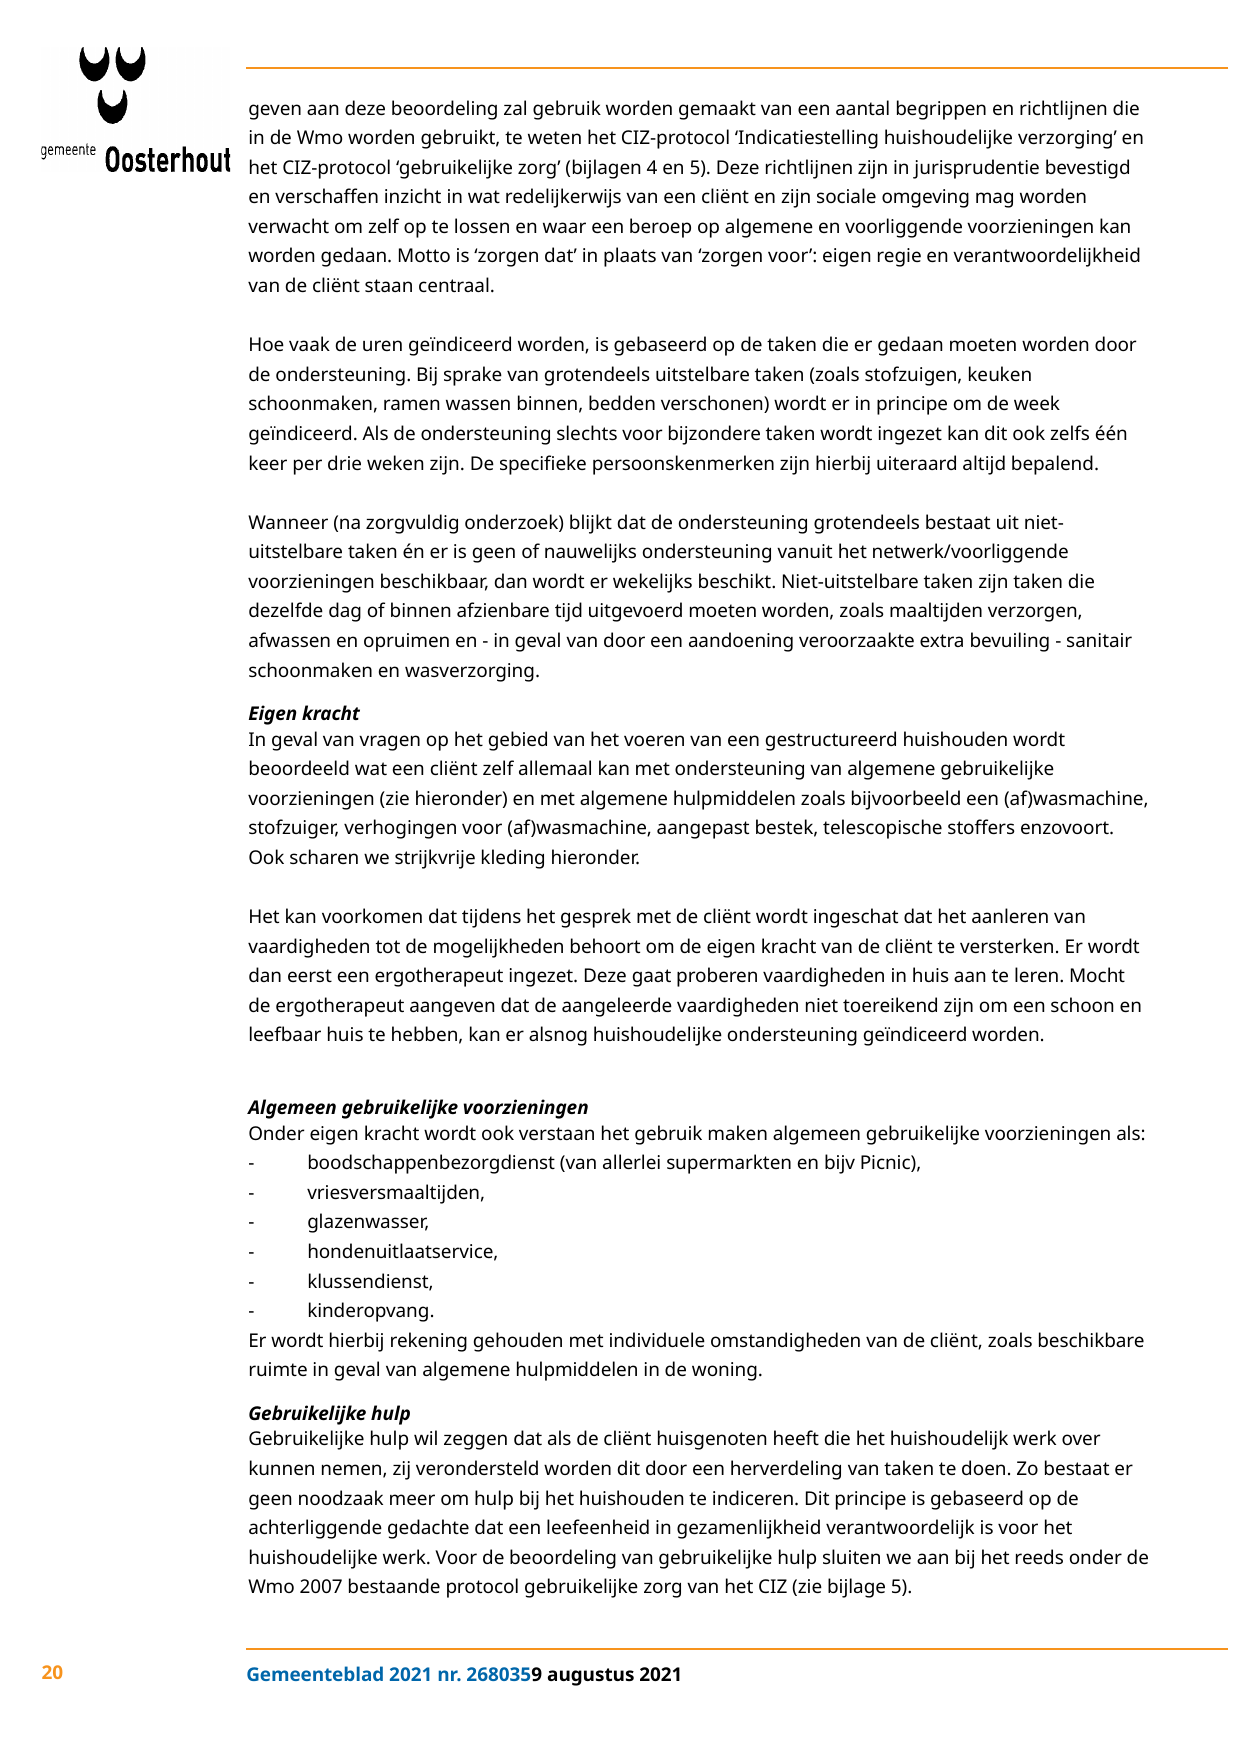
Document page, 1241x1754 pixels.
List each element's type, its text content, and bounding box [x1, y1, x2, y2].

text Onder eigen kracht wordt ook verstaan het gebruik maken algemeen gebruikelijke voorzieningen als: [248, 1120, 1152, 1146]
list kinderopvang. [248, 1297, 1152, 1323]
picture [41, 47, 231, 172]
text Er wordt hierbij rekening gehouden met individuele omstandigheden van de cliënt, zoals beschikbare ruimte in geval van algemene hulpmiddelen in de woning. [248, 1327, 1152, 1382]
text geven aan deze beoordeling zal gebruik worden gemaakt van een aantal begrippen en richtlijnen die in de Wmo worden gebruikt, te weten het CIZ-protocol ‘Indicatiestelling huishoudelijke verzorging’ en het CIZ-protocol ‘gebruikelijke zorg’ (bijlagen 4 en 5). Deze richtlijnen zijn in jurisprudentie bevestigd en verschaffen inzicht in wat redelijkerwijs van een cliënt en zijn sociale omgeving mag worden verwacht om zelf op te lossen en waar een beroep op algemene en voorliggende voorzieningen kan worden gedaan. Motto is ‘zorgen dat’ in plaats van ‘zorgen voor’: eigen regie en verantwoordelijkheid van de cliënt staan centraal. [248, 95, 1152, 298]
list boodschappenbezorgdienst (van allerlei supermarkten en bijv Picnic), [248, 1149, 1152, 1175]
text In geval van vragen op het gebied van het voeren van een gestructureerd huishouden wordt beoordeeld wat een cliënt zelf allemaal kan met ondersteuning van algemene gebruikelijke voorzieningen (zie hieronder) en met algemene hulpmiddelen zoals bijvoorbeeld een (af)wasmachine, stofzuiger, verhogingen voor (af)wasmachine, aangepast bestek, telescopische stoffers enzovoort. Ook scharen we strijkvrije kleding hieronder. [248, 726, 1152, 870]
text Algemeen gebruikelijke voorzieningen [248, 1094, 1152, 1120]
text Het kan voorkomen dat tijdens het gesprek met de cliënt wordt ingeschat dat het aanleren van vaardigheden tot de mogelijkheden behoort om de eigen kracht van de cliënt te versterken. Er wordt dan eerst een ergotherapeut ingezet. Deze gaat proberen vaardigheden in huis aan te leren. Mocht de ergotherapeut aangeven dat de aangeleerde vaardigheden niet toereikend zijn om een schoon en leefbaar huis te hebben, kan er alsnog huishoudelijke ondersteuning geïndiceerd worden. [248, 903, 1152, 1047]
list vriesversmaaltijden, [248, 1179, 1152, 1205]
text Wanneer (na zorgvuldig onderzoek) blijkt dat de ondersteuning grotendeels bestaat uit niet-uitstelbare taken én er is geen of nauwelijks ondersteuning vanuit het netwerk/voorliggende voorzieningen beschikbaar, dan wordt er wekelijks beschikt. Niet-uitstelbare taken zijn taken die dezelfde dag of binnen afzienbare tijd uitgevoerd moeten worden, zoals maaltijden verzorgen, afwassen en opruimen en - in geval van door een aandoening veroorzaakte extra bevuiling - sanitair schoonmaken en wasverzorging. [248, 509, 1152, 683]
list klussendienst, [248, 1268, 1152, 1294]
text Hoe vaak de uren geïndiceerd worden, is gebaseerd op de taken die er gedaan moeten worden door de ondersteuning. Bij sprake van grotendeels uitstelbare taken (zoals stofzuigen, keuken schoonmaken, ramen wassen binnen, bedden verschonen) wordt er in principe om de week geïndiceerd. Als de ondersteuning slechts voor bijzondere taken wordt ingezet kan dit ook zelfs één keer per drie weken zijn. De specifieke persoonskenmerken zijn hierbij uiteraard altijd bepalend. [248, 331, 1152, 476]
text Gebruikelijke hulp wil zeggen dat als de cliënt huisgenoten heeft die het huishoudelijk werk over kunnen nemen, zij verondersteld worden dit door een herverdeling van taken te doen. Zo bestaat er geen noodzaak meer om hulp bij het huishouden te indiceren. Dit principe is gebaseerd op de achterliggende gedachte dat een leefeenheid in gezamenlijkheid verantwoordelijk is voor het huishoudelijke werk. Voor de beoordeling van gebruikelijke hulp sluiten we aan bij het reeds onder de Wmo 2007 bestaande protocol gebruikelijke zorg van het CIZ (zie bijlage 5). [248, 1426, 1152, 1599]
text Gebruikelijke hulp [248, 1400, 1152, 1426]
list glazenwasser, [248, 1209, 1152, 1234]
text Eigen kracht [248, 700, 1152, 726]
list hondenuitlaatservice, [248, 1238, 1152, 1264]
